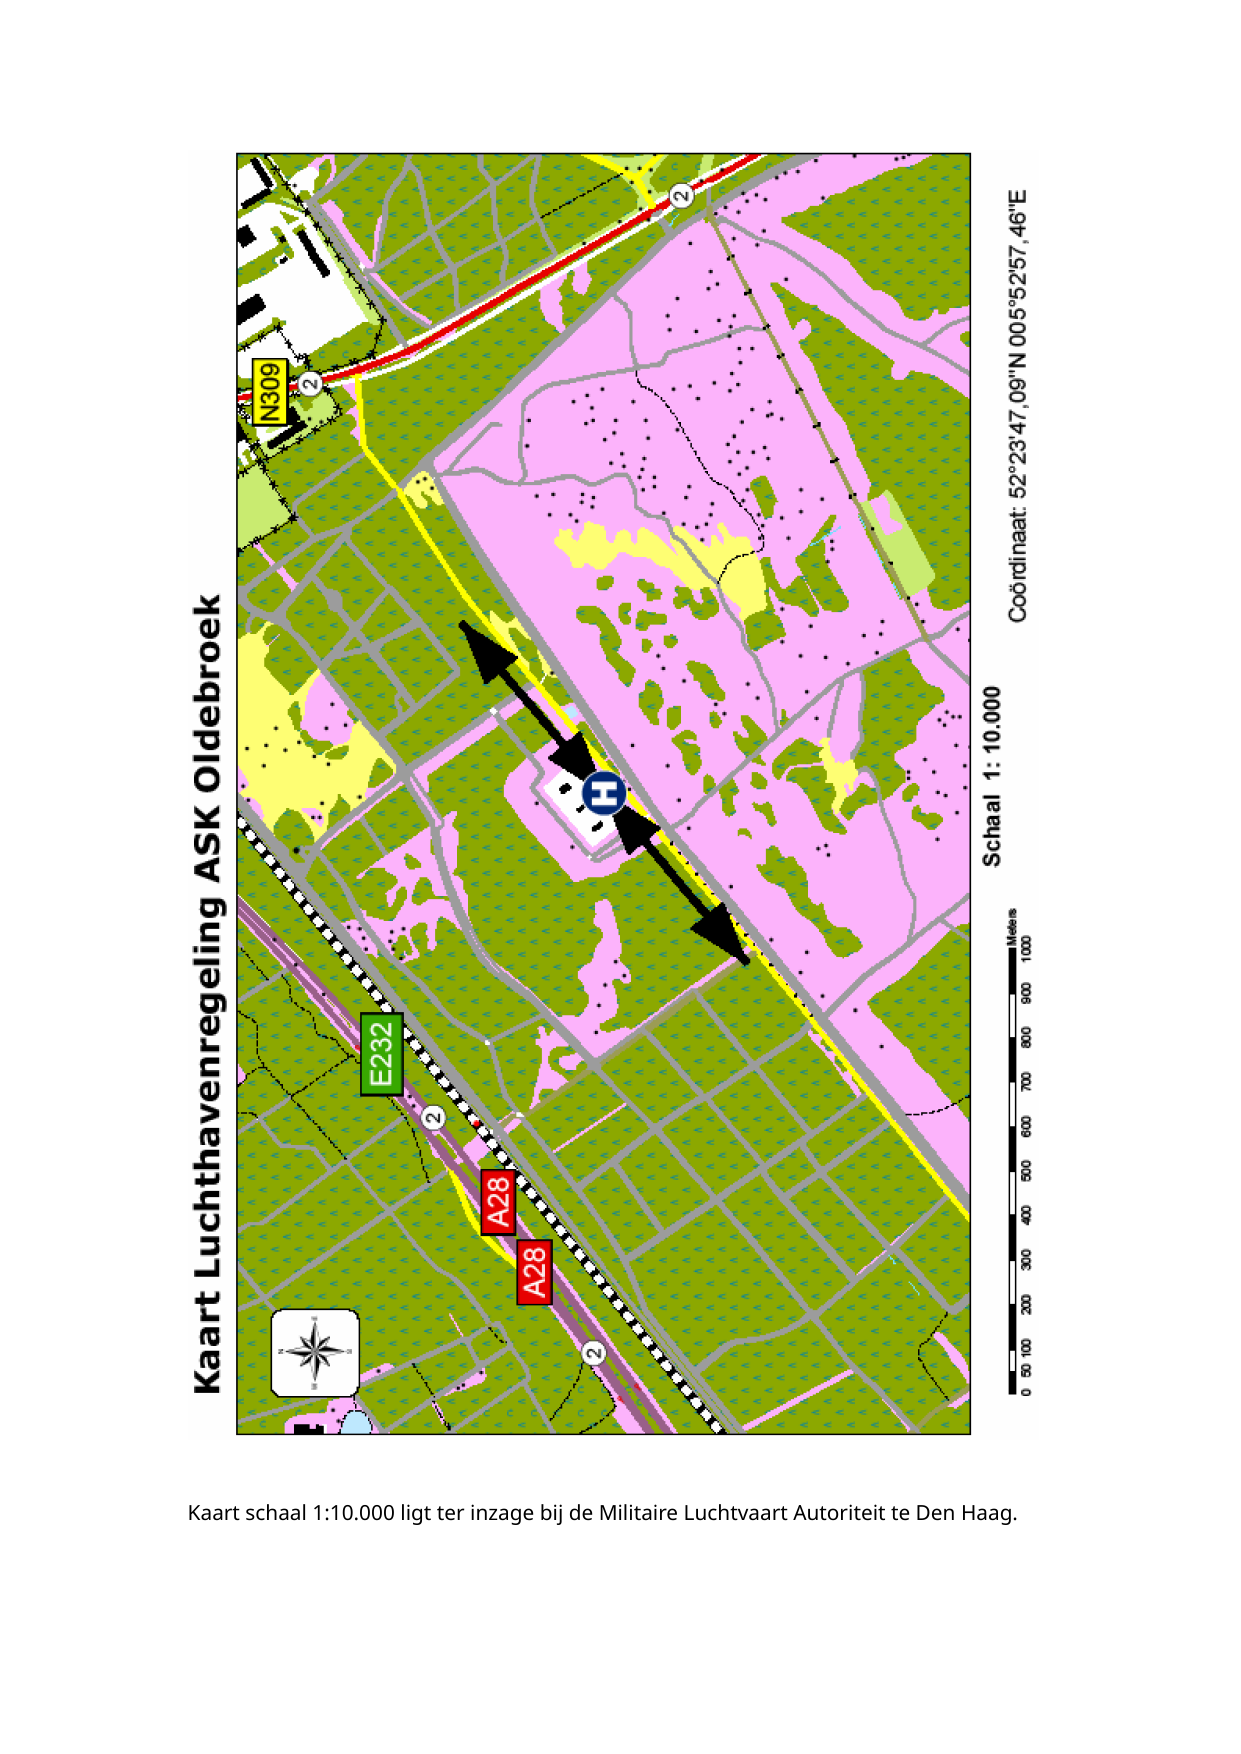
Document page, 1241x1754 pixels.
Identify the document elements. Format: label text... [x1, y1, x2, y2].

text Kaart schaal 1:10.000 ligt ter inzage bij de Militaire Luchtvaart Autoriteit te Den Haag. [187, 1498, 1053, 1526]
picture [187, 150, 1039, 1440]
